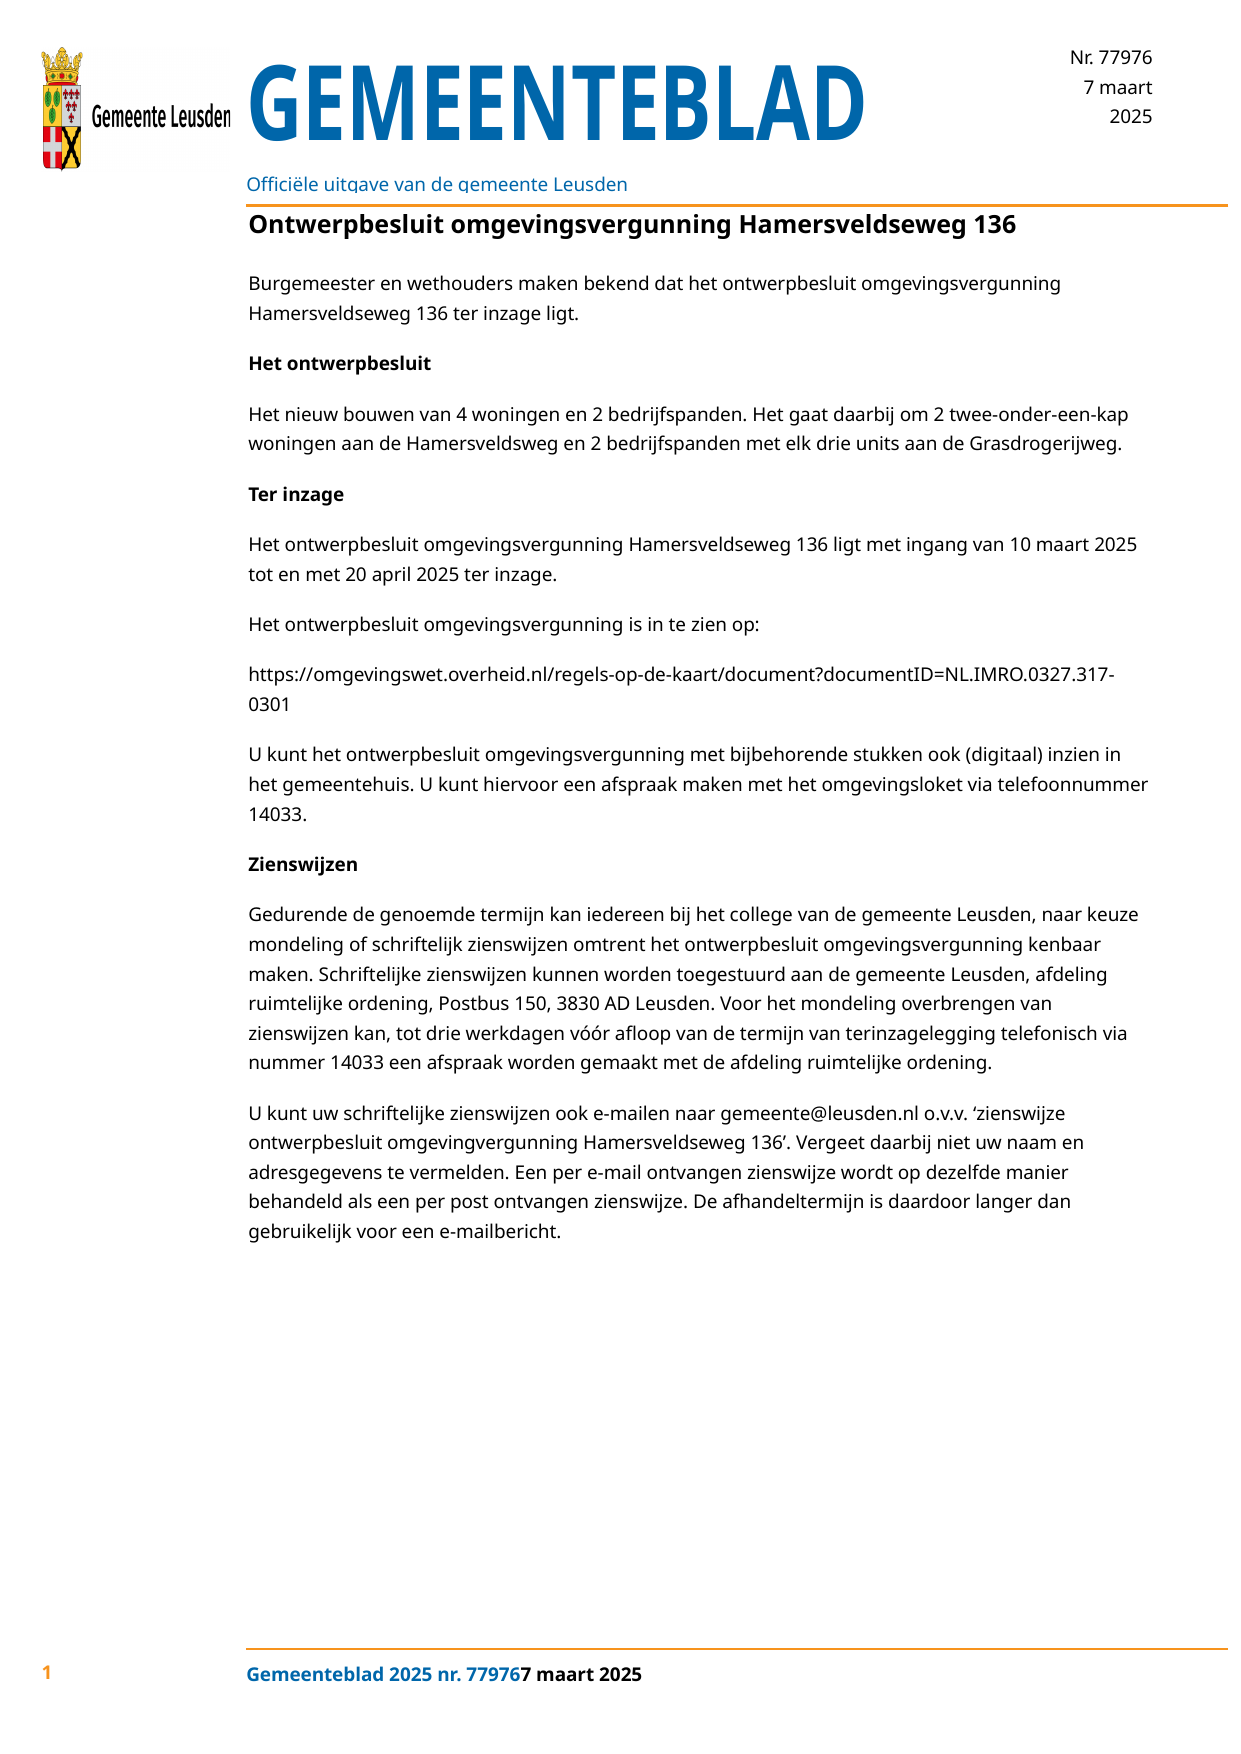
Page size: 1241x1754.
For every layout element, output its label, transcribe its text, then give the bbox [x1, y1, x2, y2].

text U kunt het ontwerpbesluit omgevingsvergunning met bijbehorende stukken ook (digitaal) inzien in het gemeentehuis. U kunt hiervoor een afspraak maken met het omgevingsloket via telefoonnummer 14033. [248, 742, 1152, 826]
text Het ontwerpbesluit omgevingsvergunning is in te zien op: [248, 611, 1152, 637]
picture [41, 47, 231, 172]
text Het nieuw bouwen van 4 woningen en 2 bedrijfspanden. Het gaat daarbij om 2 twee-onder-een-kap woningen aan de Hamersveldsweg en 2 bedrijfspanden met elk drie units aan de Grasdrogerijweg. [248, 401, 1152, 456]
text Het ontwerpbesluit omgevingsvergunning Hamersveldseweg 136 ligt met ingang van 10 maart 2025 tot en met 20 april 2025 ter inzage. [248, 531, 1152, 586]
text Ter inzage [248, 481, 1152, 506]
text Zienswijzen [248, 851, 1152, 877]
text Gedurende de genoemde termijn kan iedereen bij het college van de gemeente Leusden, naar keuze mondeling of schriftelijk zienswijzen omtrent het ontwerpbesluit omgevingsvergunning kenbaar maken. Schriftelijke zienswijzen kunnen worden toegestuurd aan de gemeente Leusden, afdeling ruimtelijke ordening, Postbus 150, 3830 AD Leusden. Voor het mondeling overbrengen van zienswijzen kan, tot drie werkdagen vóór afloop van de termijn van terinzagelegging telefonisch via nummer 14033 een afspraak worden gemaakt met de afdeling ruimtelijke ordening. [248, 902, 1152, 1075]
text https://omgevingswet.overheid.nl/regels-op-de-kaart/document?documentID=NL.IMRO.0327.317-0301 [248, 662, 1152, 717]
text U kunt uw schriftelijke zienswijzen ook e-mailen naar gemeente@leusden.nl o.v.v. ‘zienswijze ontwerpbesluit omgevingvergunning Hamersveldseweg 136’. Vergeet daarbij niet uw naam en adresgegevens te vermelden. Een per e-mail ontvangen zienswijze wordt op dezelfde manier behandeld als een per post ontvangen zienswijze. De afhandeltermijn is daardoor langer dan gebruikelijk voor een e-mailbericht. [248, 1100, 1152, 1244]
text Het ontwerpbesluit [248, 350, 1152, 376]
text Burgemeester en wethouders maken bekend dat het ontwerpbesluit omgevingsvergunning Hamersveldseweg 136 ter inzage ligt. [248, 270, 1152, 326]
text Ontwerpbesluit omgevingsvergunning Hamersveldseweg 136 [248, 207, 1152, 241]
